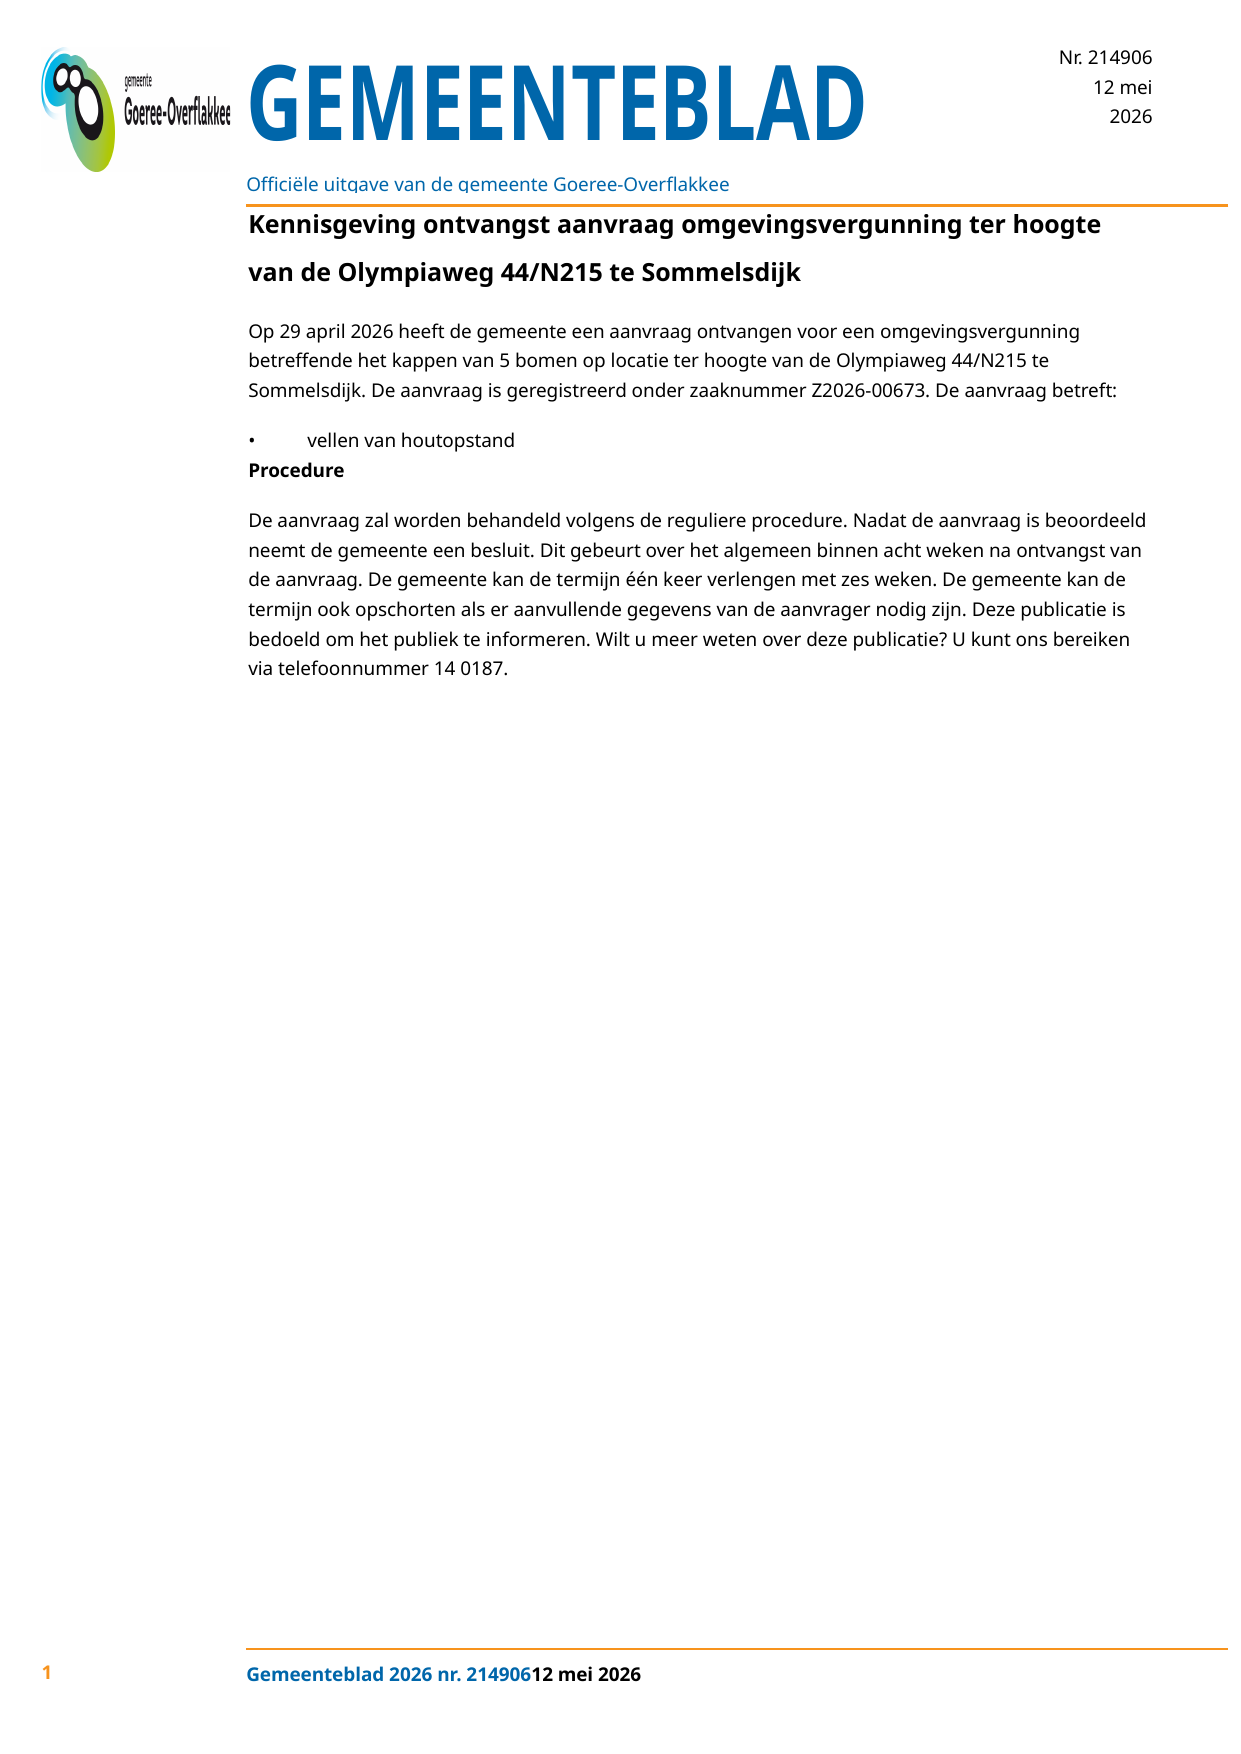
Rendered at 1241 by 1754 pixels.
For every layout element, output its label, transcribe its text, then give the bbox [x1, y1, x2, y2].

list vellen van houtopstand [248, 427, 1152, 453]
text De aanvraag zal worden behandeld volgens de reguliere procedure. Nadat de aanvraag is beoordeeld neemt de gemeente een besluit. Dit gebeurt over het algemeen binnen acht weken na ontvangst van de aanvraag. De gemeente kan de termijn één keer verlengen met zes weken. De gemeente kan de termijn ook opschorten als er aanvullende gegevens van de aanvrager nodig zijn. Deze publicatie is bedoeld om het publiek te informeren. Wilt u meer weten over deze publicatie? U kunt ons bereiken via telefoonnummer 14 0187. [248, 507, 1152, 681]
text Kennisgeving ontvangst aanvraag omgevingsvergunning ter hoogte van de Olympiaweg 44/N215 te Sommelsdijk [248, 207, 1152, 288]
text Procedure [248, 457, 1152, 483]
text Op 29 april 2026 heeft de gemeente een aanvraag ontvangen voor een omgevingsvergunning betreffende het kappen van 5 bomen op locatie ter hoogte van de Olympiaweg 44/N215 te Sommelsdijk. De aanvraag is geregistreerd onder zaaknummer Z2026-00673. De aanvraag betreft: [248, 318, 1152, 403]
picture [41, 47, 231, 172]
